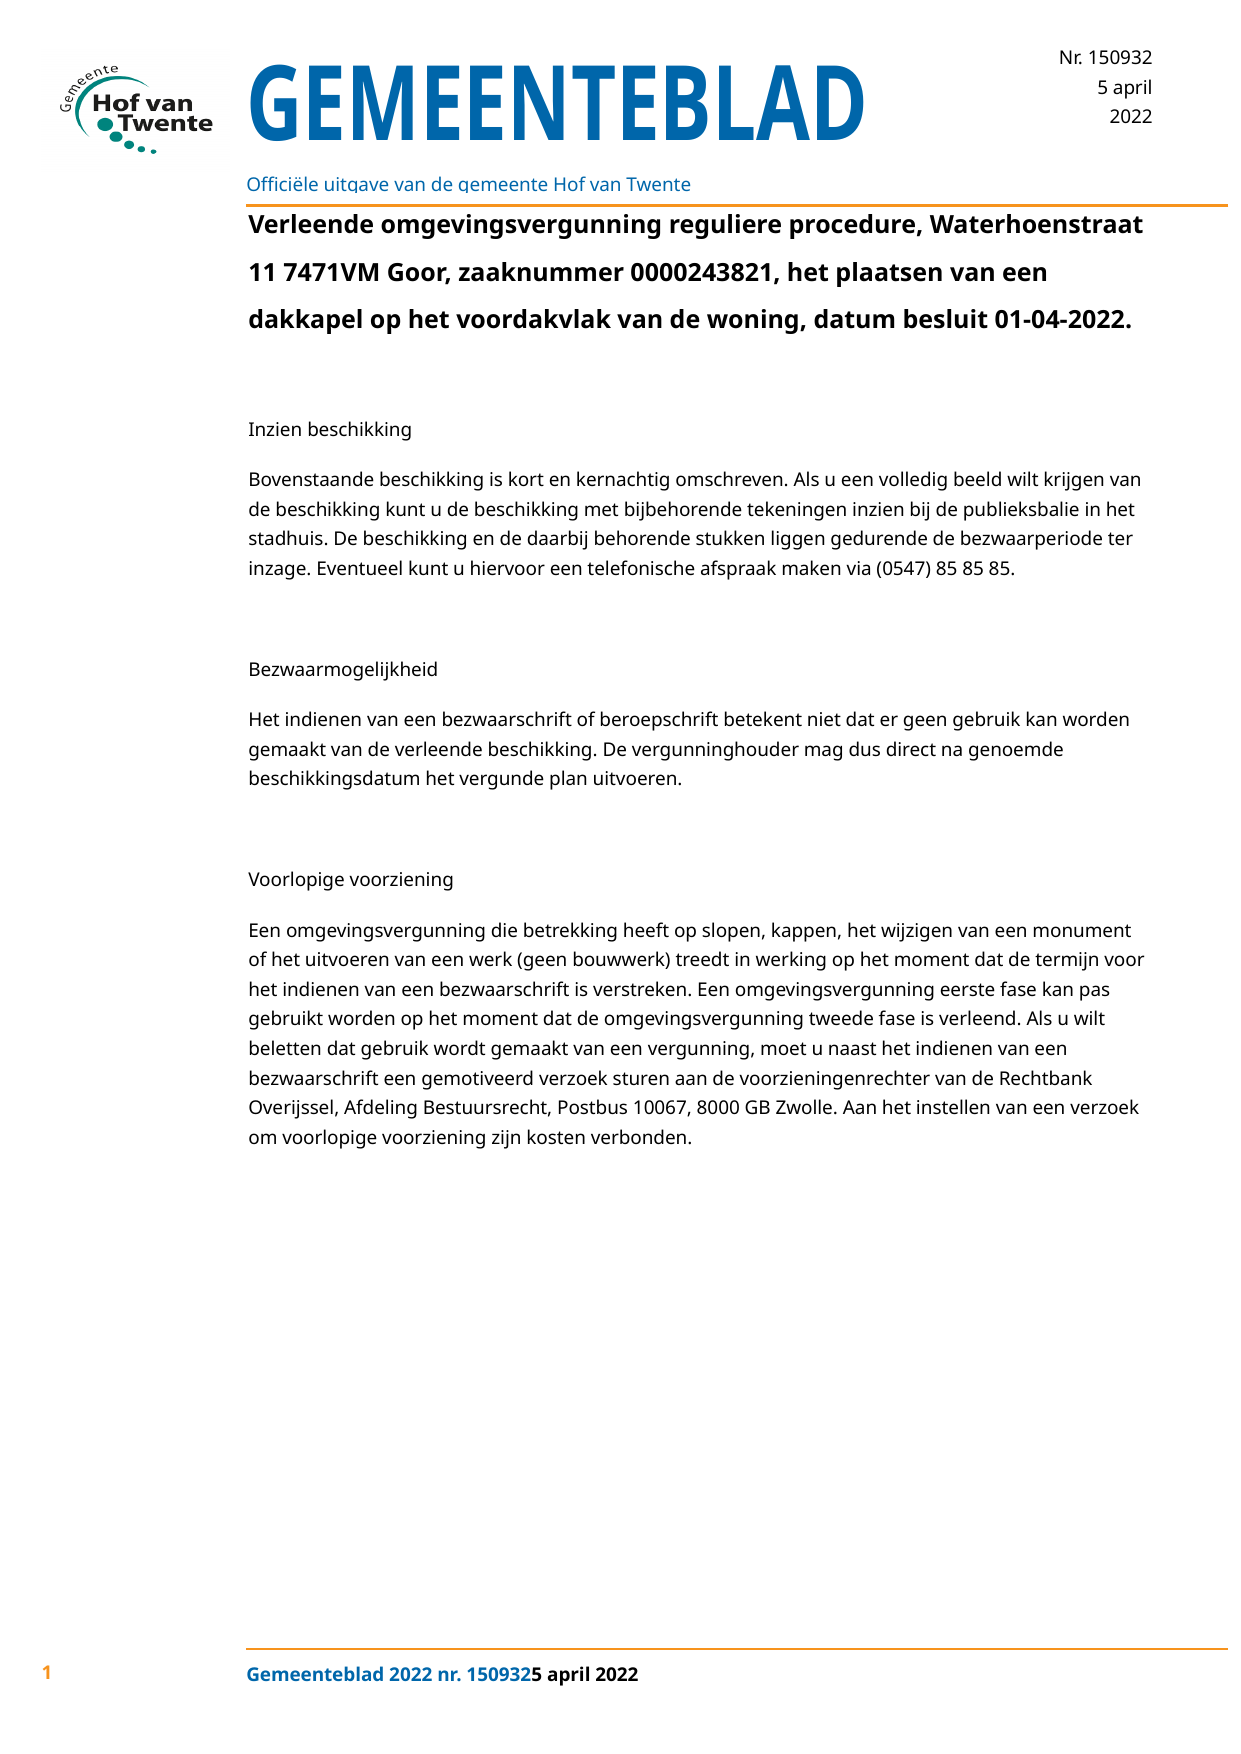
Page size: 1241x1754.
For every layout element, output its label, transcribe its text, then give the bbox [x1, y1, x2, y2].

picture [41, 47, 231, 172]
text Verleende omgevingsvergunning reguliere procedure, Waterhoenstraat 11 7471VM Goor, zaaknummer 0000243821, het plaatsen van een dakkapel op het voordakvlak van de woning, datum besluit 01-04-2022. [248, 207, 1152, 336]
text Bezwaarmogelijkheid [248, 656, 1152, 682]
text Inzien beschikking [248, 416, 1152, 442]
text Het indienen van een bezwaarschrift of beroepschrift betekent niet dat er geen gebruik kan worden gemaakt van de verleende beschikking. De vergunninghouder mag dus direct na genoemde beschikkingsdatum het vergunde plan uitvoeren. [248, 706, 1152, 791]
text Een omgevingsvergunning die betrekking heeft op slopen, kappen, het wijzigen van een monument of het uitvoeren van een werk (geen bouwwerk) treedt in werking op het moment dat de termijn voor het indienen van een bezwaarschrift is verstreken. Een omgevingsvergunning eerste fase kan pas gebruikt worden op het moment dat de omgevingsvergunning tweede fase is verleend. Als u wilt beletten dat gebruik wordt gemaakt van een vergunning, moet u naast het indienen van een bezwaarschrift een gemotiveerd verzoek sturen aan de voorzieningenrechter van de Rechtbank Overijssel, Afdeling Bestuursrecht, Postbus 10067, 8000 GB Zwolle. Aan het instellen van een verzoek om voorlopige voorziening zijn kosten verbonden. [248, 917, 1152, 1149]
text Voorlopige voorziening [248, 866, 1152, 892]
text Bovenstaande beschikking is kort en kernachtig omschreven. Als u een volledig beeld wilt krijgen van de beschikking kunt u de beschikking met bijbehorende tekeningen inzien bij de publieksbalie in het stadhuis. De beschikking en de daarbij behorende stukken liggen gedurende de bezwaarperiode ter inzage. Eventueel kunt u hiervoor een telefonische afspraak maken via (0547) 85 85 85. [248, 466, 1152, 581]
